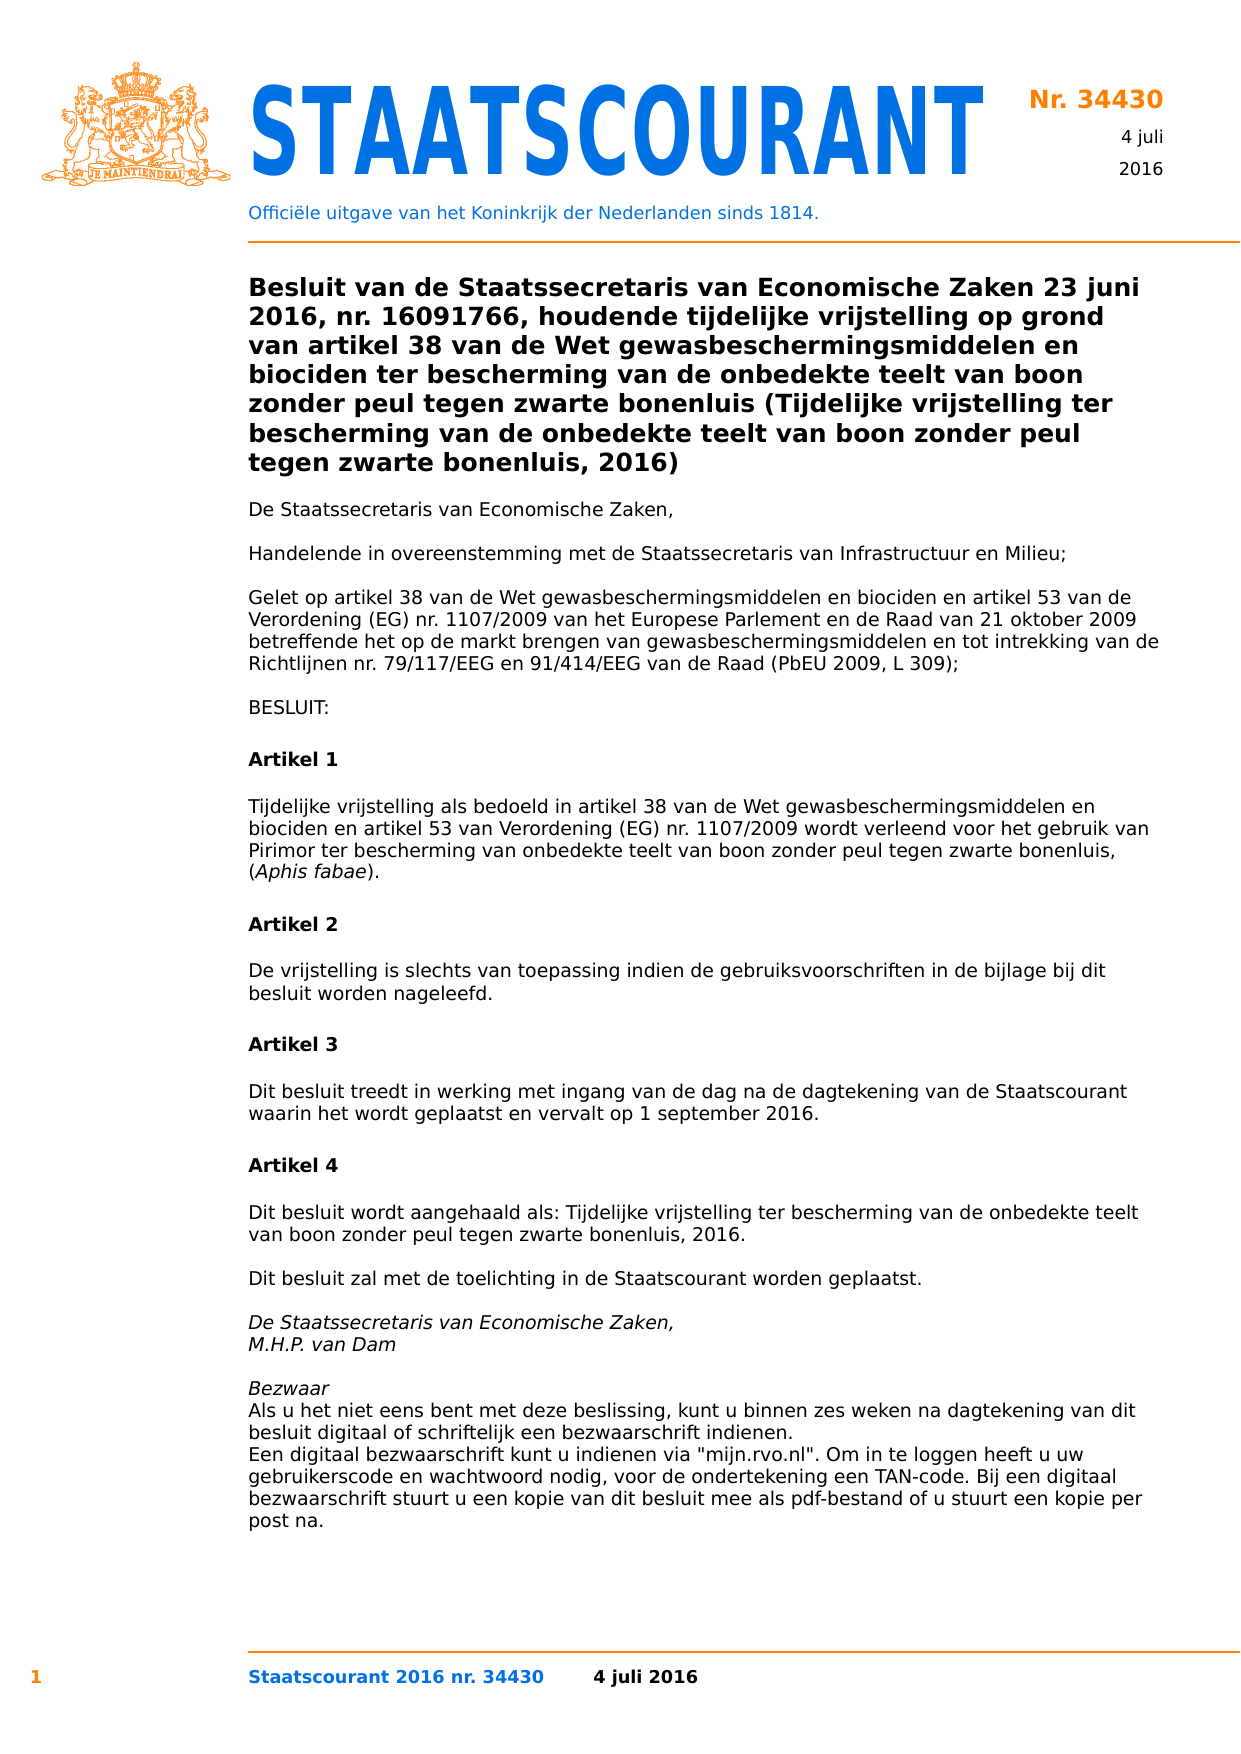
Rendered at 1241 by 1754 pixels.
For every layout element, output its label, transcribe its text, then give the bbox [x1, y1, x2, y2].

text De vrijstelling is slechts van toepassing indien de gebruiksvoorschriften in de bijlage bij dit besluit worden nageleefd. [248, 960, 1163, 1004]
text Dit besluit zal met de toelichting in de Staatscourant worden geplaatst. [248, 1268, 1163, 1290]
table_header STAATSCOURANT [248, 62, 998, 203]
text Gelet op artikel 38 van de Wet gewasbeschermingsmiddelen en biociden en artikel 53 van de Verordening (EG) nr. 1107/2009 van het Europese Parlement en de Raad van 21 oktober 2009 betreffende het op de markt brengen van gewasbeschermingsmiddelen en tot intrekking van de Richtlijnen nr. 79/117/EEG en 91/414/EEG van de Raad (PbEU 2009, L 309); [248, 587, 1163, 675]
text Handelende in overeenstemming met de Staatssecretaris van Infrastructuur en Milieu; [248, 543, 1163, 565]
text Dit besluit wordt aangehaald als: Tijdelijke vrijstelling ter bescherming van de onbedekte teelt van boon zonder peul tegen zwarte bonenluis, 2016. [248, 1202, 1163, 1246]
text De Staatssecretaris van Economische Zaken, [248, 499, 1163, 521]
text Tijdelijke vrijstelling als bedoeld in artikel 38 van de Wet gewasbeschermingsmiddelen en biociden en artikel 53 van Verordening (EG) nr. 1107/2009 wordt verleend voor het gebruik van Pirimor ter bescherming van onbedekte teelt van boon zonder peul tegen zwarte bonenluis, (Aphis fabae). [248, 796, 1163, 883]
subtitle Artikel 1 [248, 748, 1163, 771]
text BESLUIT: [248, 697, 1163, 718]
text Een digitaal bezwaarschrift kunt u indienen via "mijn.rvo.nl". Om in te loggen heeft u uw gebruikerscode en wachtwoord nodig, voor de ondertekening een TAN-code. Bij een digitaal bezwaarschrift stuurt u een kopie van dit besluit mee als pdf-bestand of u stuurt een kopie per post na. [248, 1444, 1163, 1532]
text Dit besluit treedt in werking met ingang van de dag na de dagtekening van de Staatscourant waarin het wordt geplaatst en vervalt op 1 september 2016. [248, 1081, 1163, 1125]
table_header Nr. 34430 [998, 62, 1240, 121]
subtitle Artikel 4 [248, 1155, 1163, 1177]
subtitle Artikel 3 [248, 1034, 1163, 1056]
table_cell 2016 [998, 153, 1240, 203]
table_header [25, 62, 248, 241]
subtitle Artikel 2 [248, 913, 1163, 935]
text Bezwaar [248, 1378, 1163, 1400]
text De Staatssecretaris van Economische Zaken, M.H.P. van Dam [248, 1312, 1163, 1356]
picture [41, 62, 231, 186]
table_cell Officiële uitgave van het Koninkrijk der Nederlanden sinds 1814. [248, 203, 1240, 241]
table_cell 4 juli [998, 121, 1240, 153]
subtitle Besluit van de Staatssecretaris van Economische Zaken 23 juni 2016, nr. 16091766, houdende tijdelijke vrijstelling op grond van artikel 38 van de Wet gewasbeschermingsmiddelen en biociden ter bescherming van de onbedekte teelt van boon zonder peul tegen zwarte bonenluis (Tijdelijke vrijstelling ter bescherming van de onbedekte teelt van boon zonder peul tegen zwarte bonenluis, 2016) [248, 273, 1163, 477]
text Als u het niet eens bent met deze beslissing, kunt u binnen zes weken na dagtekening van dit besluit digitaal of schriftelijk een bezwaarschrift indienen. [248, 1400, 1163, 1444]
